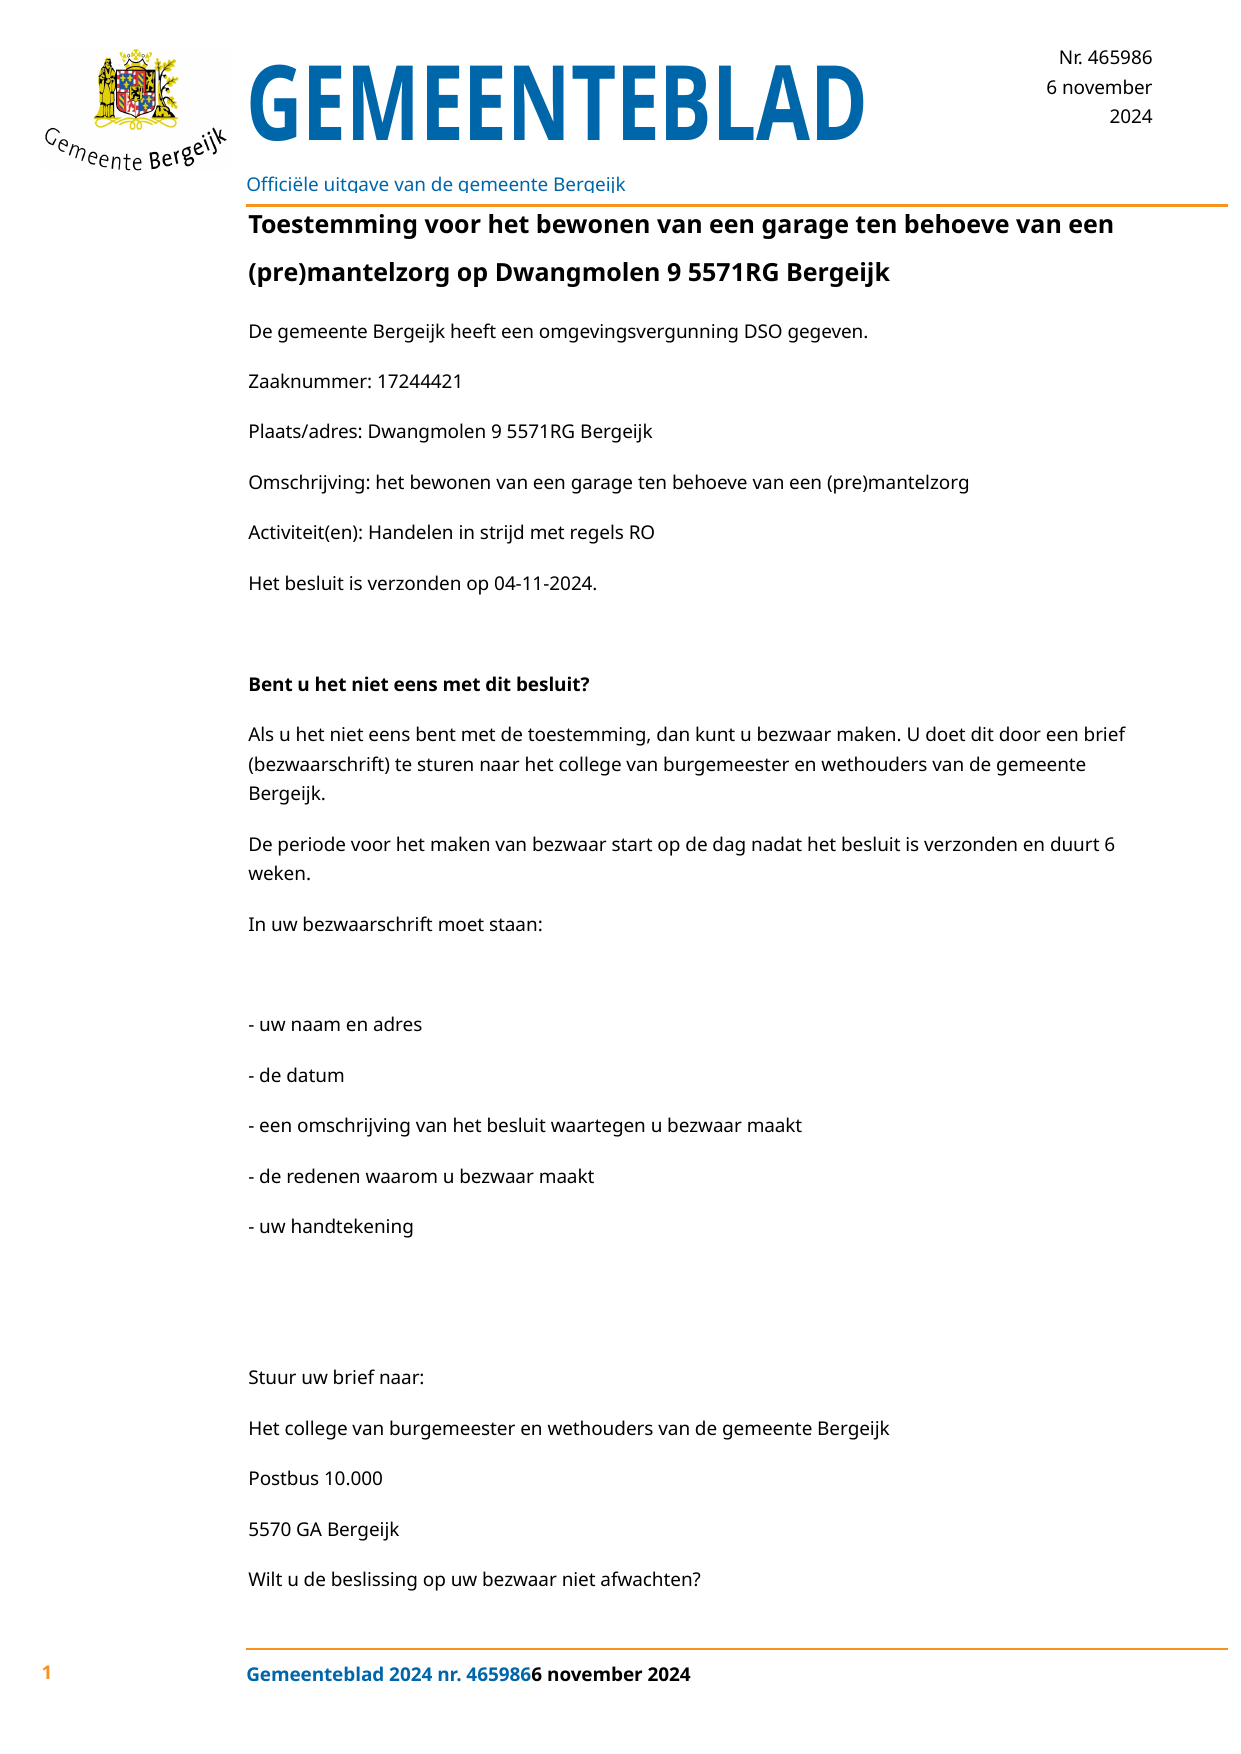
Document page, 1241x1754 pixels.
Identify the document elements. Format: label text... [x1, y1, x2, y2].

picture [41, 47, 231, 172]
text - de redenen waarom u bezwaar maakt [248, 1163, 1152, 1189]
text 5570 GA Bergeijk [248, 1516, 1152, 1542]
text - uw naam en adres [248, 1012, 1152, 1037]
text Plaats/adres: Dwangmolen 9 5571RG Bergeijk [248, 419, 1152, 444]
text - de datum [248, 1062, 1152, 1088]
text Zaaknummer: 17244421 [248, 368, 1152, 394]
text Postbus 10.000 [248, 1465, 1152, 1491]
text Het besluit is verzonden op 04-11-2024. [248, 570, 1152, 596]
text Het college van burgemeester en wethouders van de gemeente Bergeijk [248, 1415, 1152, 1441]
text Omschrijving: het bewonen van een garage ten behoeve van een (pre)mantelzorg [248, 469, 1152, 495]
text Wilt u de beslissing op uw bezwaar niet afwachten? [248, 1566, 1152, 1592]
text - een omschrijving van het besluit waartegen u bezwaar maakt [248, 1112, 1152, 1138]
text De gemeente Bergeijk heeft een omgevingsvergunning DSO gegeven. [248, 318, 1152, 344]
text - uw handtekening [248, 1213, 1152, 1239]
text De periode voor het maken van bezwaar start op de dag nadat het besluit is verzonden en duurt 6 weken. [248, 831, 1152, 886]
text In uw bezwaarschrift moet staan: [248, 911, 1152, 937]
text Stuur uw brief naar: [248, 1364, 1152, 1390]
text Als u het niet eens bent met de toestemming, dan kunt u bezwaar maken. U doet dit door een brief (bezwaarschrift) te sturen naar het college van burgemeester en wethouders van de gemeente Bergeijk. [248, 721, 1152, 806]
text Toestemming voor het bewonen van een garage ten behoeve van een (pre)mantelzorg op Dwangmolen 9 5571RG Bergeijk [248, 207, 1152, 288]
text Bent u het niet eens met dit besluit? [248, 671, 1152, 697]
text Activiteit(en): Handelen in strijd met regels RO [248, 519, 1152, 545]
